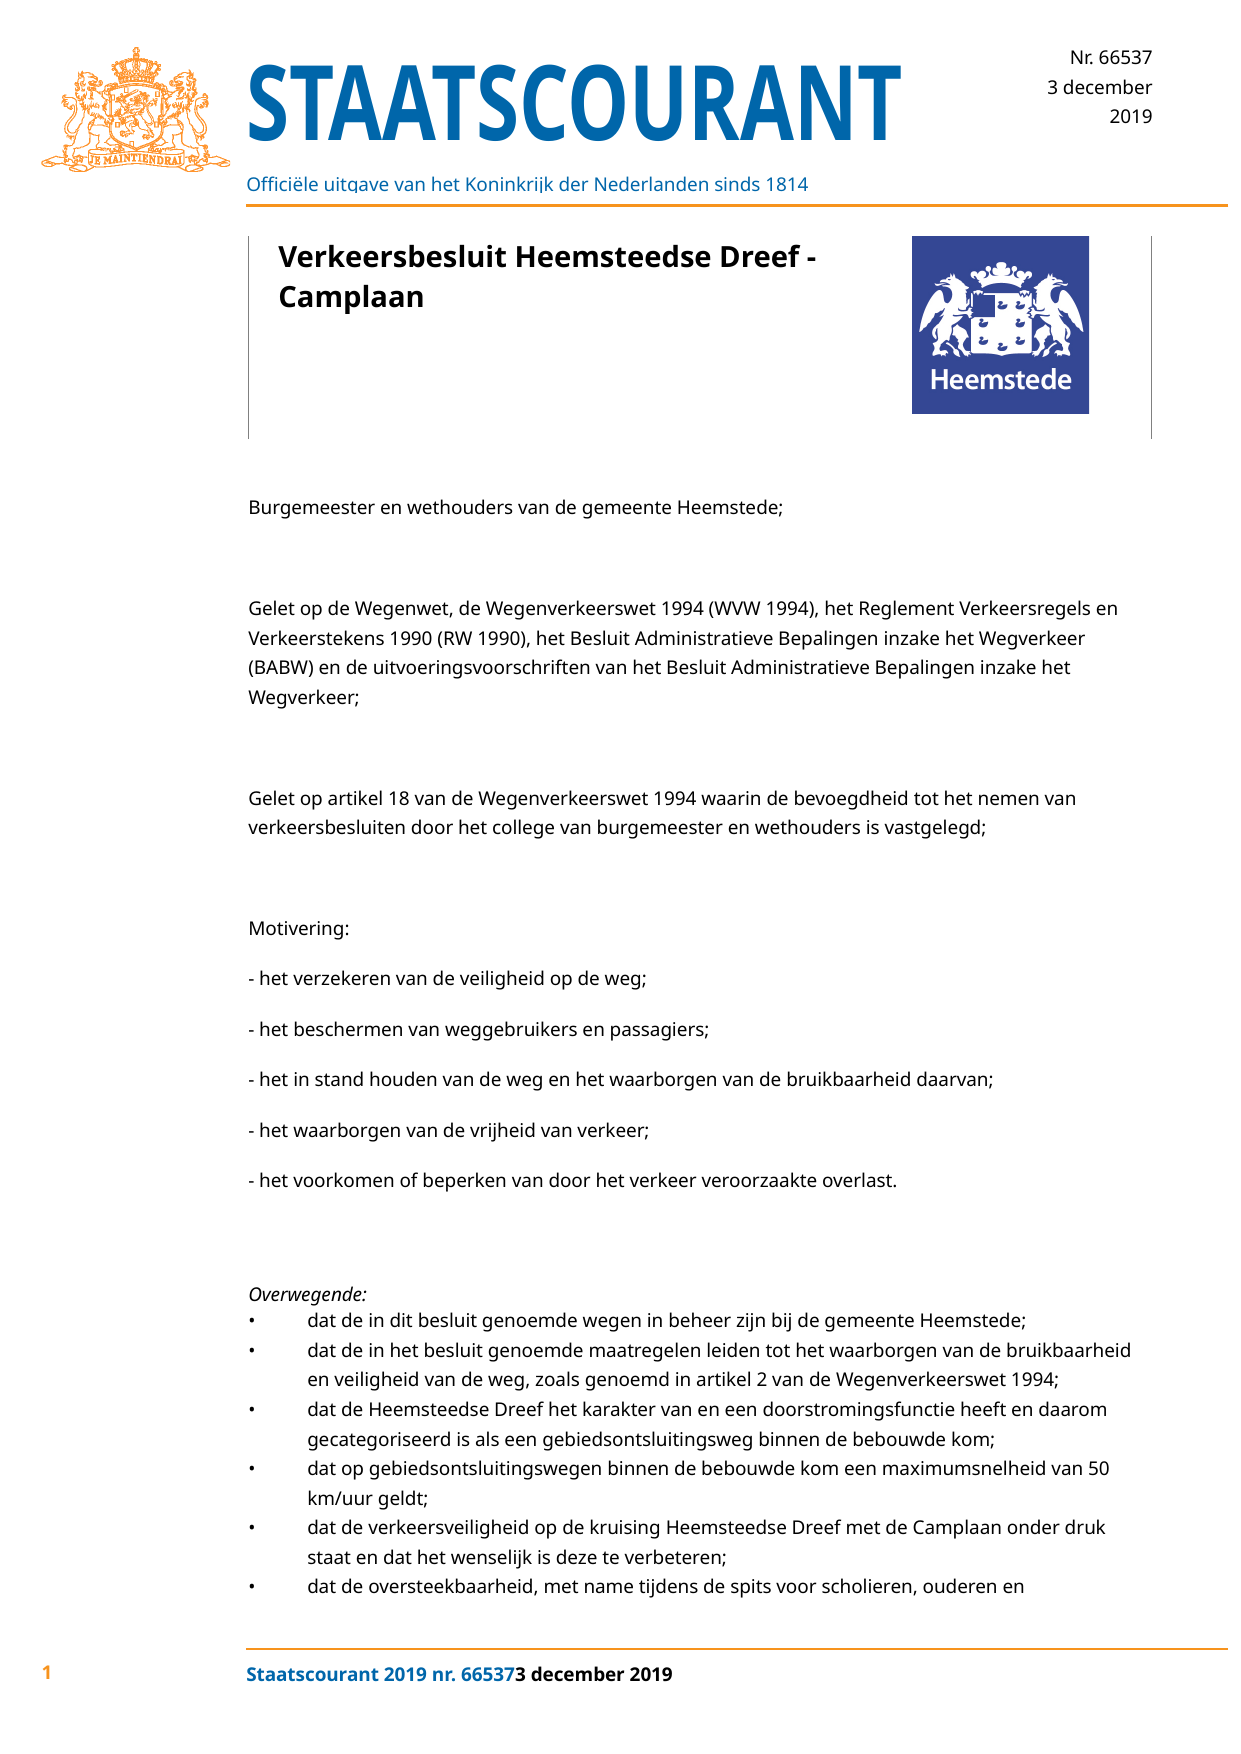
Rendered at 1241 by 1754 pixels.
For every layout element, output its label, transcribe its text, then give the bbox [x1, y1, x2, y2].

text Gelet op de Wegenwet, de Wegenverkeerswet 1994 (WVW 1994), het Reglement Verkeersregels en Verkeerstekens 1990 (RW 1990), het Besluit Administratieve Bepalingen inzake het Wegverkeer (BABW) en de uitvoeringsvoorschriften van het Besluit Administratieve Bepalingen inzake het Wegverkeer; [248, 595, 1152, 710]
text - het beschermen van weggebruikers en passagiers; [248, 1016, 1152, 1042]
text Overwegende: [248, 1282, 1152, 1307]
list dat de in dit besluit genoemde wegen in beheer zijn bij de gemeente Heemstede; [248, 1307, 1152, 1333]
list dat de in het besluit genoemde maatregelen leiden tot het waarborgen van de bruikbaarheid en veiligheid van de weg, zoals genoemd in artikel 2 van de Wegenverkeerswet 1994; [248, 1337, 1152, 1392]
list dat de verkeersveiligheid op de kruising Heemsteedse Dreef met de Camplaan onder druk staat en dat het wenselijk is deze te verbeteren; [248, 1514, 1152, 1570]
text Gelet op artikel 18 van de Wegenverkeerswet 1994 waarin de bevoegdheid tot het nemen van verkeersbesluiten door het college van burgemeester en wethouders is vastgelegd; [248, 785, 1152, 840]
text - het waarborgen van de vrijheid van verkeer; [248, 1117, 1152, 1143]
list dat op gebiedsontsluitingswegen binnen de bebouwde kom een maximumsnelheid van 50 km/uur geldt; [248, 1455, 1152, 1511]
text Burgemeester en wethouders van de gemeente Heemstede; [248, 494, 1152, 520]
table_header Verkeersbesluit Heemsteedse Dreef - Camplaan [249, 236, 850, 439]
list dat de oversteekbaarheid, met name tijdens de spits voor scholieren, ouderen en [248, 1574, 1152, 1599]
text - het verzekeren van de veiligheid op de weg; [248, 966, 1152, 991]
text - het in stand houden van de weg en het waarborgen van de bruikbaarheid daarvan; [248, 1066, 1152, 1092]
table_header [850, 414, 1151, 439]
text Motivering: [248, 915, 1152, 941]
picture [41, 47, 231, 172]
table_header [850, 236, 912, 413]
text - het voorkomen of beperken van door het verkeer veroorzaakte overlast. [248, 1167, 1152, 1193]
list dat de Heemsteedse Dreef het karakter van en een doorstromingsfunctie heeft en daarom gecategoriseerd is als een gebiedsontsluitingsweg binnen de bebouwde kom; [248, 1396, 1152, 1451]
table_header [1090, 236, 1151, 413]
picture [912, 236, 1090, 414]
